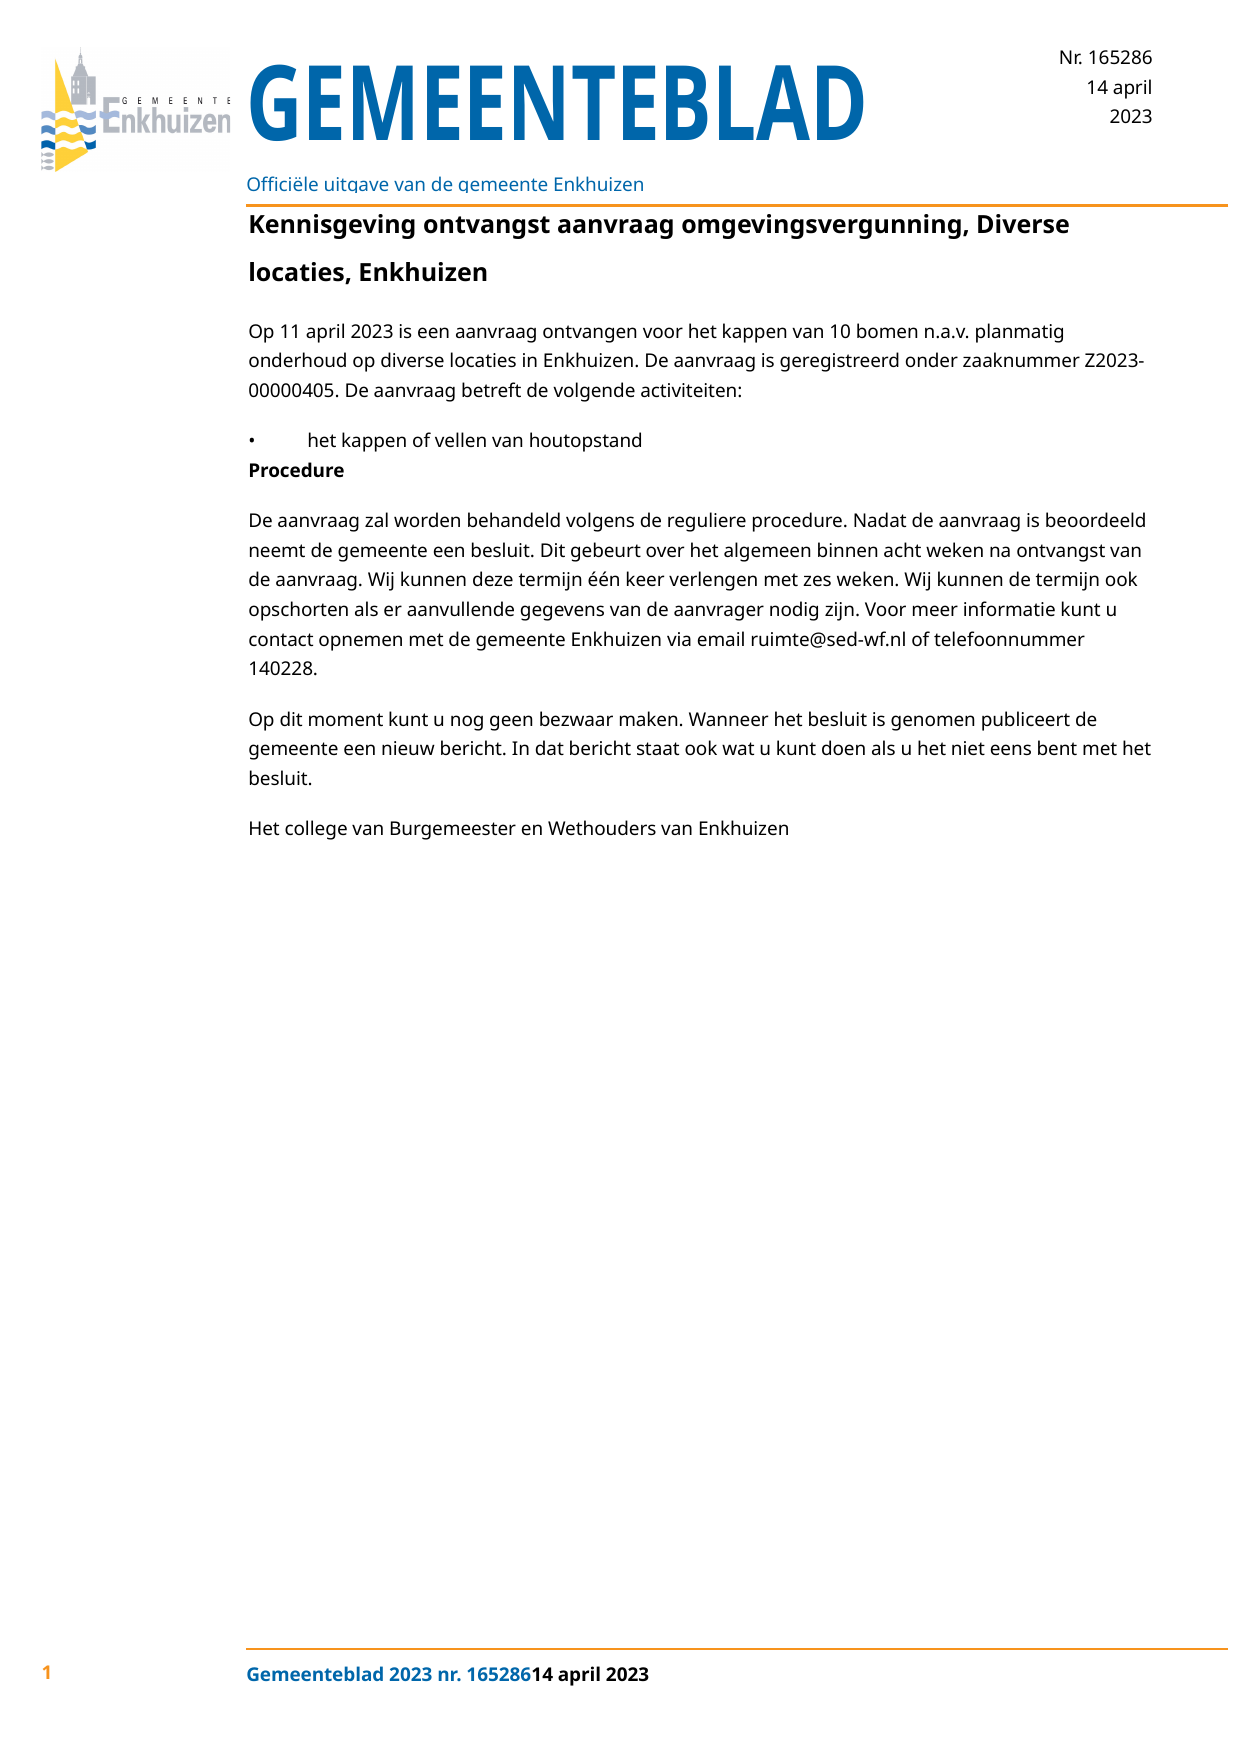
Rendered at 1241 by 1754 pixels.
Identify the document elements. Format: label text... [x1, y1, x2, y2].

text Kennisgeving ontvangst aanvraag omgevingsvergunning, Diverse locaties, Enkhuizen [248, 207, 1152, 288]
text De aanvraag zal worden behandeld volgens de reguliere procedure. Nadat de aanvraag is beoordeeld neemt de gemeente een besluit. Dit gebeurt over het algemeen binnen acht weken na ontvangst van de aanvraag. Wij kunnen deze termijn één keer verlengen met zes weken. Wij kunnen de termijn ook opschorten als er aanvullende gegevens van de aanvrager nodig zijn. Voor meer informatie kunt u contact opnemen met de gemeente Enkhuizen via email ruimte@sed-wf.nl of telefoonnummer 140228. [248, 507, 1152, 681]
text Procedure [248, 457, 1152, 483]
list het kappen of vellen van houtopstand [248, 427, 1152, 453]
text Op dit moment kunt u nog geen bezwaar maken. Wanneer het besluit is genomen publiceert de gemeente een nieuw bericht. In dat bericht staat ook wat u kunt doen als u het niet eens bent met het besluit. [248, 706, 1152, 791]
text Het college van Burgemeester en Wethouders van Enkhuizen [248, 815, 1152, 841]
text Op 11 april 2023 is een aanvraag ontvangen voor het kappen van 10 bomen n.a.v. planmatig onderhoud op diverse locaties in Enkhuizen. De aanvraag is geregistreerd onder zaaknummer Z2023-00000405. De aanvraag betreft de volgende activiteiten: [248, 318, 1152, 403]
picture [41, 47, 231, 172]
